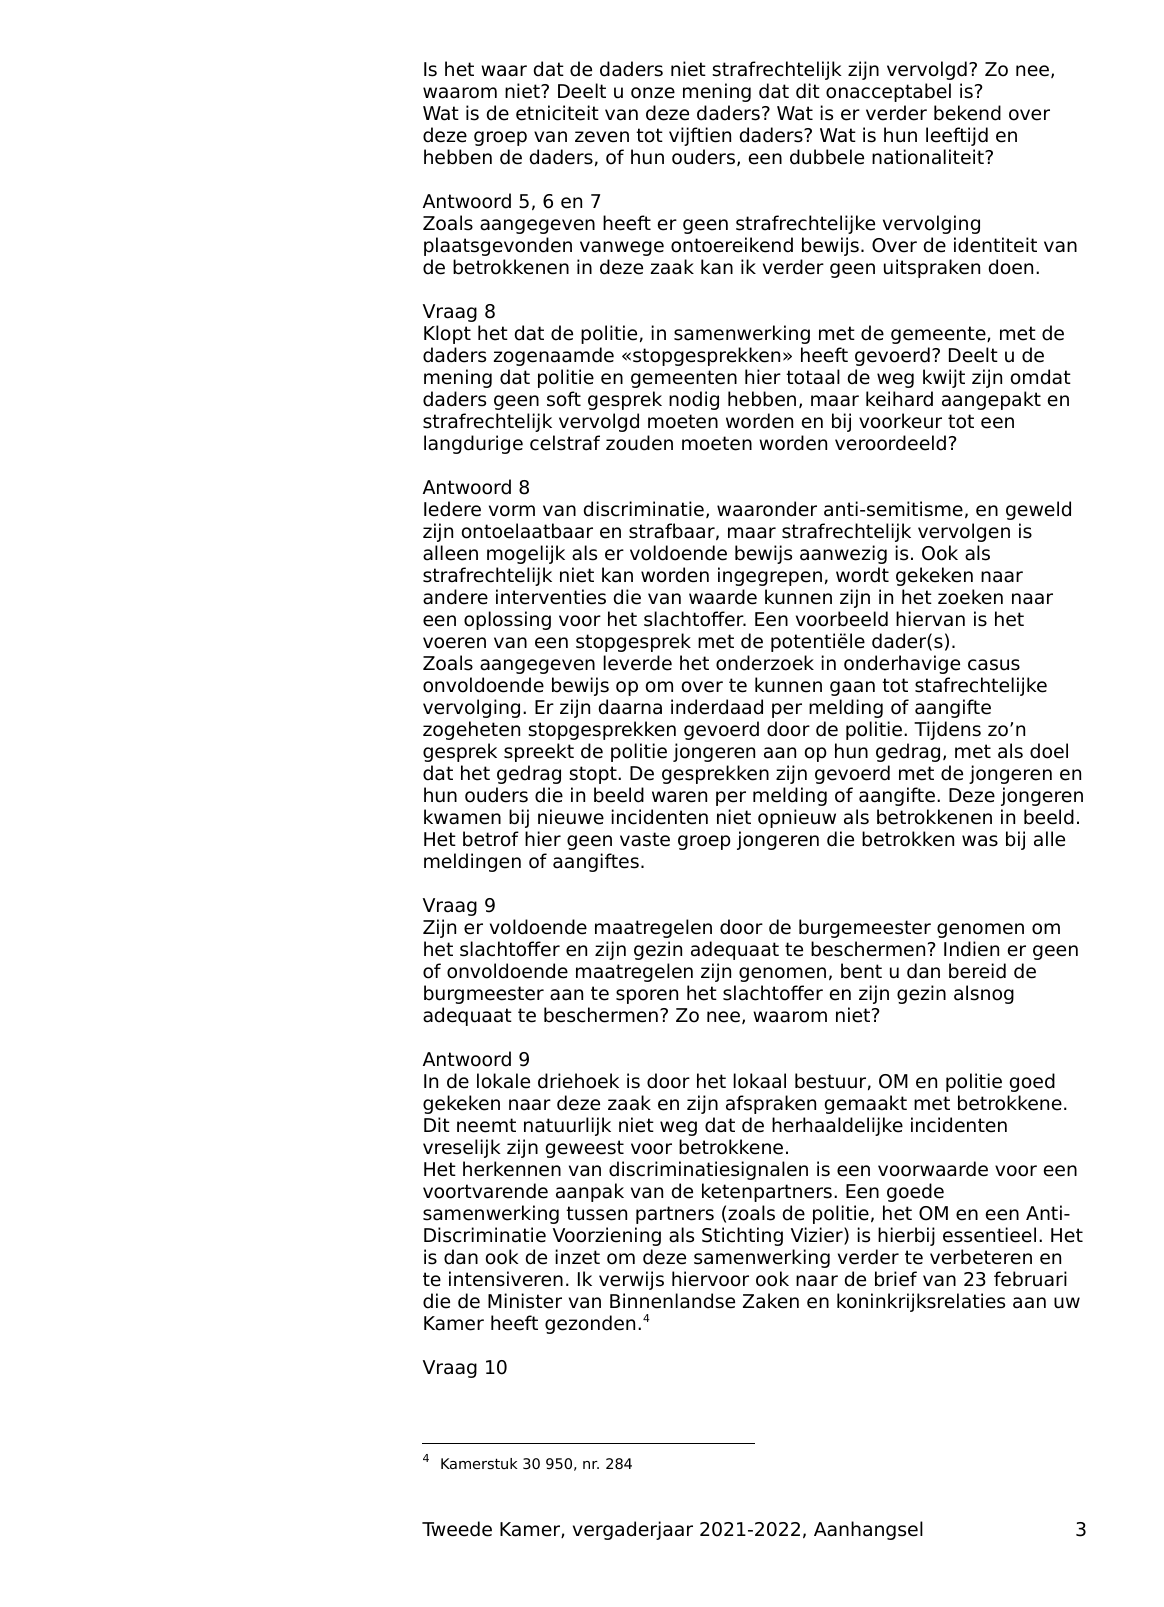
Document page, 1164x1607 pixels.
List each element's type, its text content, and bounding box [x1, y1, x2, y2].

text Zoals aangegeven leverde het onderzoek in onderhavige casus onvoldoende bewijs op om over te kunnen gaan tot stafrechtelijke vervolging. Er zijn daarna inderdaad per melding of aangifte zogeheten stopgesprekken gevoerd door de politie. Tijdens zo’n gesprek spreekt de politie jongeren aan op hun gedrag, met als doel dat het gedrag stopt. De gesprekken zijn gevoerd met de jongeren en hun ouders die in beeld waren per melding of aangifte. Deze jongeren kwamen bij nieuwe incidenten niet opnieuw als betrokkenen in beeld. Het betrof hier geen vaste groep jongeren die betrokken was bij alle meldingen of aangiftes. [422, 653, 1087, 873]
text Antwoord 9 [422, 1049, 1087, 1071]
text Vraag 9 [422, 895, 1087, 917]
text Antwoord 8 [422, 477, 1087, 499]
text Wat is de etniciteit van deze daders? Wat is er verder bekend over deze groep van zeven tot vijftien daders? Wat is hun leeftijd en hebben de daders, of hun ouders, een dubbele nationaliteit? [422, 103, 1087, 169]
text Zijn er voldoende maatregelen door de burgemeester genomen om het slachtoffer en zijn gezin adequaat te beschermen? Indien er geen of onvoldoende maatregelen zijn genomen, bent u dan bereid de burgmeester aan te sporen het slachtoffer en zijn gezin alsnog adequaat te beschermen? Zo nee, waarom niet? [422, 917, 1087, 1027]
text Klopt het dat de politie, in samenwerking met de gemeente, met de daders zogenaamde «stopgesprekken» heeft gevoerd? Deelt u de mening dat politie en gemeenten hier totaal de weg kwijt zijn omdat daders geen soft gesprek nodig hebben, maar keihard aangepakt en strafrechtelijk vervolgd moeten worden en bij voorkeur tot een langdurige celstraf zouden moeten worden veroordeeld? [422, 323, 1087, 455]
text Is het waar dat de daders niet strafrechtelijk zijn vervolgd? Zo nee, waarom niet? Deelt u onze mening dat dit onacceptabel is? [422, 59, 1087, 103]
text Vraag 8 [422, 301, 1087, 323]
text Zoals aangegeven heeft er geen strafrechtelijke vervolging plaatsgevonden vanwege ontoereikend bewijs. Over de identiteit van de betrokkenen in deze zaak kan ik verder geen uitspraken doen. [422, 213, 1087, 279]
text Iedere vorm van discriminatie, waaronder anti-semitisme, en geweld zijn ontoelaatbaar en strafbaar, maar strafrechtelijk vervolgen is alleen mogelijk als er voldoende bewijs aanwezig is. Ook als strafrechtelijk niet kan worden ingegrepen, wordt gekeken naar andere interventies die van waarde kunnen zijn in het zoeken naar een oplossing voor het slachtoffer. Een voorbeeld hiervan is het voeren van een stopgesprek met de potentiële dader(s). [422, 499, 1087, 653]
text Antwoord 5, 6 en 7 [422, 191, 1087, 213]
text Het herkennen van discriminatiesignalen is een voorwaarde voor een voortvarende aanpak van de ketenpartners. Een goede samenwerking tussen partners (zoals de politie, het OM en een Anti-Discriminatie Voorziening als Stichting Vizier) is hierbij essentieel. Het is dan ook de inzet om deze samenwerking verder te verbeteren en te intensiveren. Ik verwijs hiervoor ook naar de brief van 23 februari die de Minister van Binnenlandse Zaken en koninkrijksrelaties aan uw Kamer heeft gezonden. [422, 1159, 1087, 1335]
text In de lokale driehoek is door het lokaal bestuur, OM en politie goed gekeken naar deze zaak en zijn afspraken gemaakt met betrokkene. Dit neemt natuurlijk niet weg dat de herhaaldelijke incidenten vreselijk zijn geweest voor betrokkene. [422, 1071, 1087, 1159]
text Kamerstuk 30 950, nr. 284 [422, 1452, 1087, 1474]
text Vraag 10 [422, 1357, 1087, 1379]
